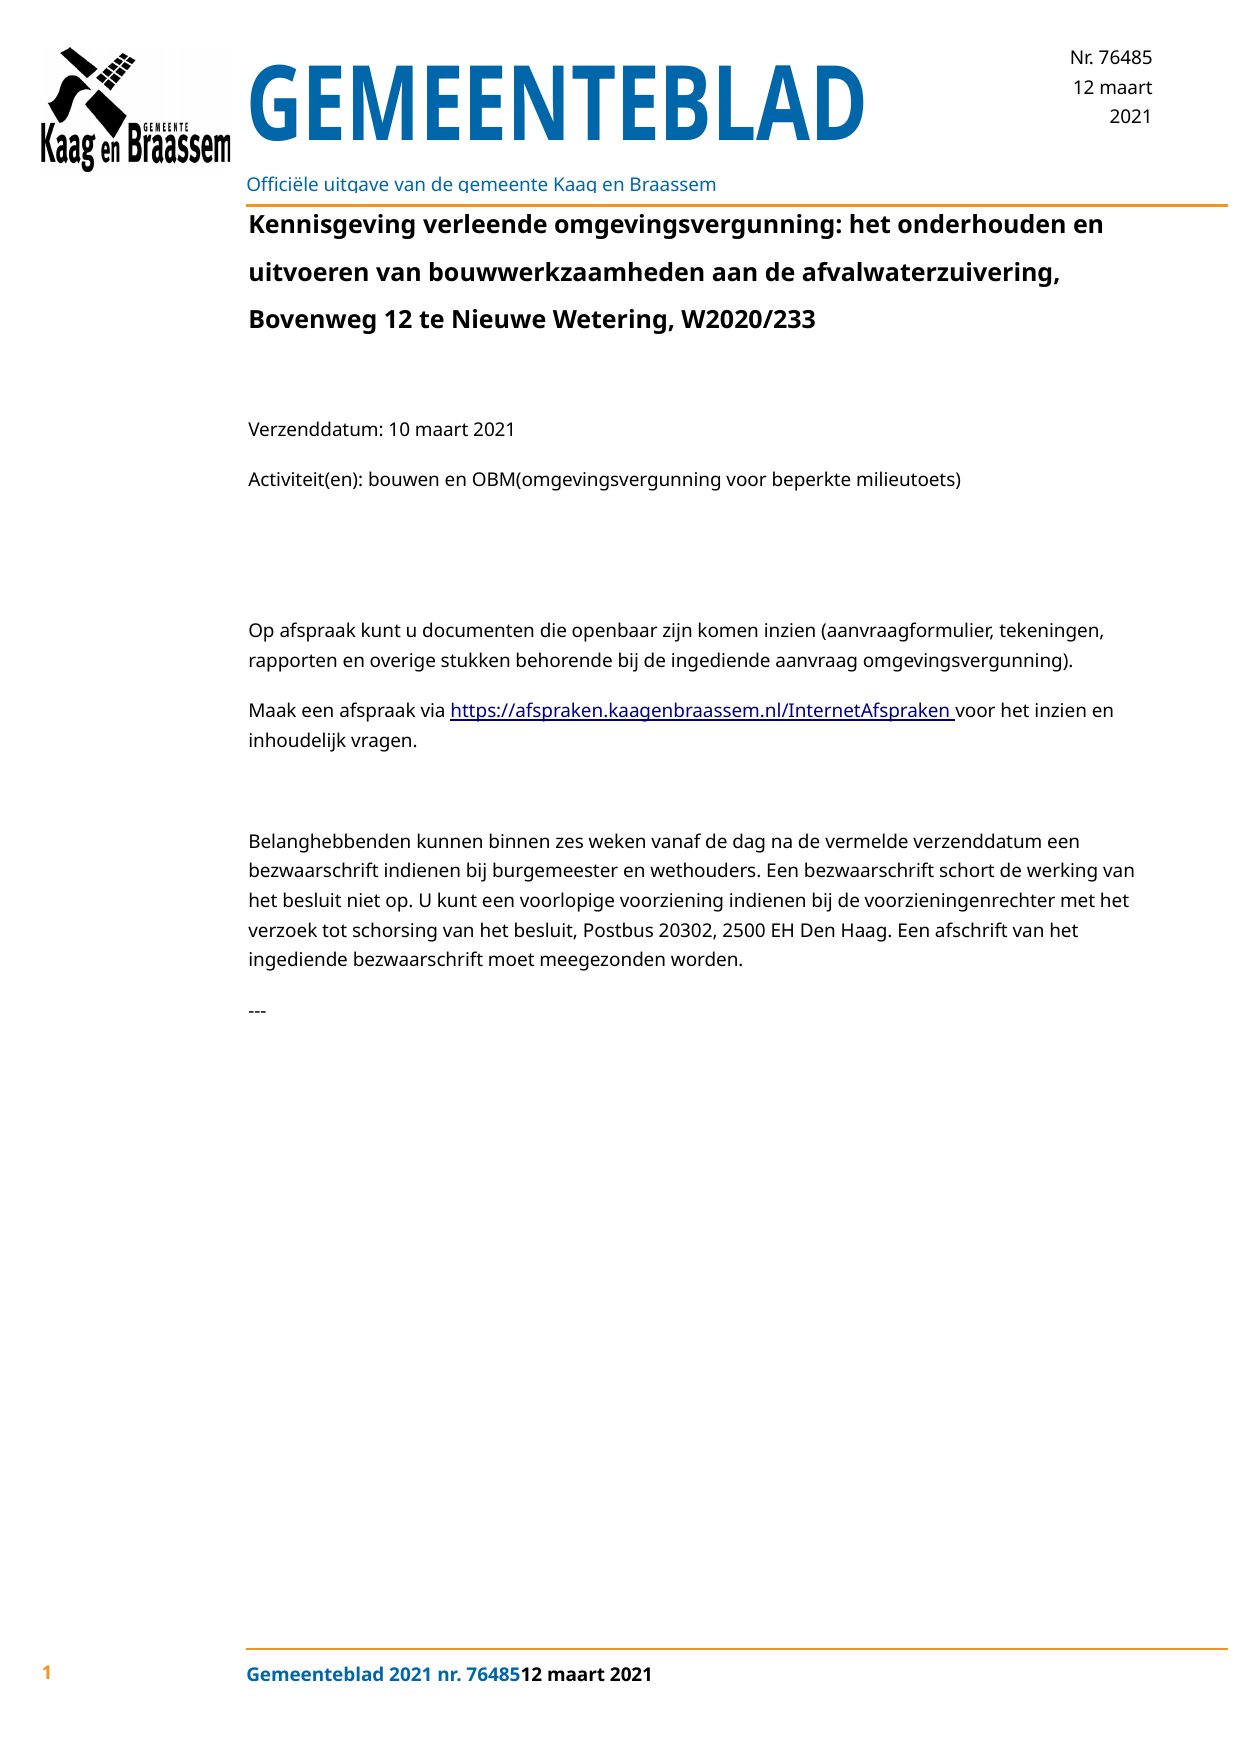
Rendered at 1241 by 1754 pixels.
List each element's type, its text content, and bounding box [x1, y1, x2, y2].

text --- [248, 997, 1152, 1022]
text Maak een afspraak via https://afspraken.kaagenbraassem.nl/InternetAfspraken voor het inzien en inhoudelijk vragen. [248, 698, 1152, 753]
text Verzenddatum: 10 maart 2021 [248, 416, 1152, 442]
text Belanghebbenden kunnen binnen zes weken vanaf de dag na de vermelde verzenddatum een bezwaarschrift indienen bij burgemeester en wethouders. Een bezwaarschrift schort de werking van het besluit niet op. U kunt een voorlopige voorziening indienen bij de voorzieningenrechter met het verzoek tot schorsing van het besluit, Postbus 20302, 2500 EH Den Haag. Een afschrift van het ingediende bezwaarschrift moet meegezonden worden. [248, 828, 1152, 972]
text Activiteit(en): bouwen en OBM(omgevingsvergunning voor beperkte milieutoets) [248, 466, 1152, 492]
picture [41, 47, 231, 172]
text Kennisgeving verleende omgevingsvergunning: het onderhouden en uitvoeren van bouwwerkzaamheden aan de afvalwaterzuivering, Bovenweg 12 te Nieuwe Wetering, W2020/233 [248, 207, 1152, 336]
text Op afspraak kunt u documenten die openbaar zijn komen inzien (aanvraagformulier, tekeningen, rapporten en overige stukken behorende bij de ingediende aanvraag omgevingsvergunning). [248, 618, 1152, 673]
